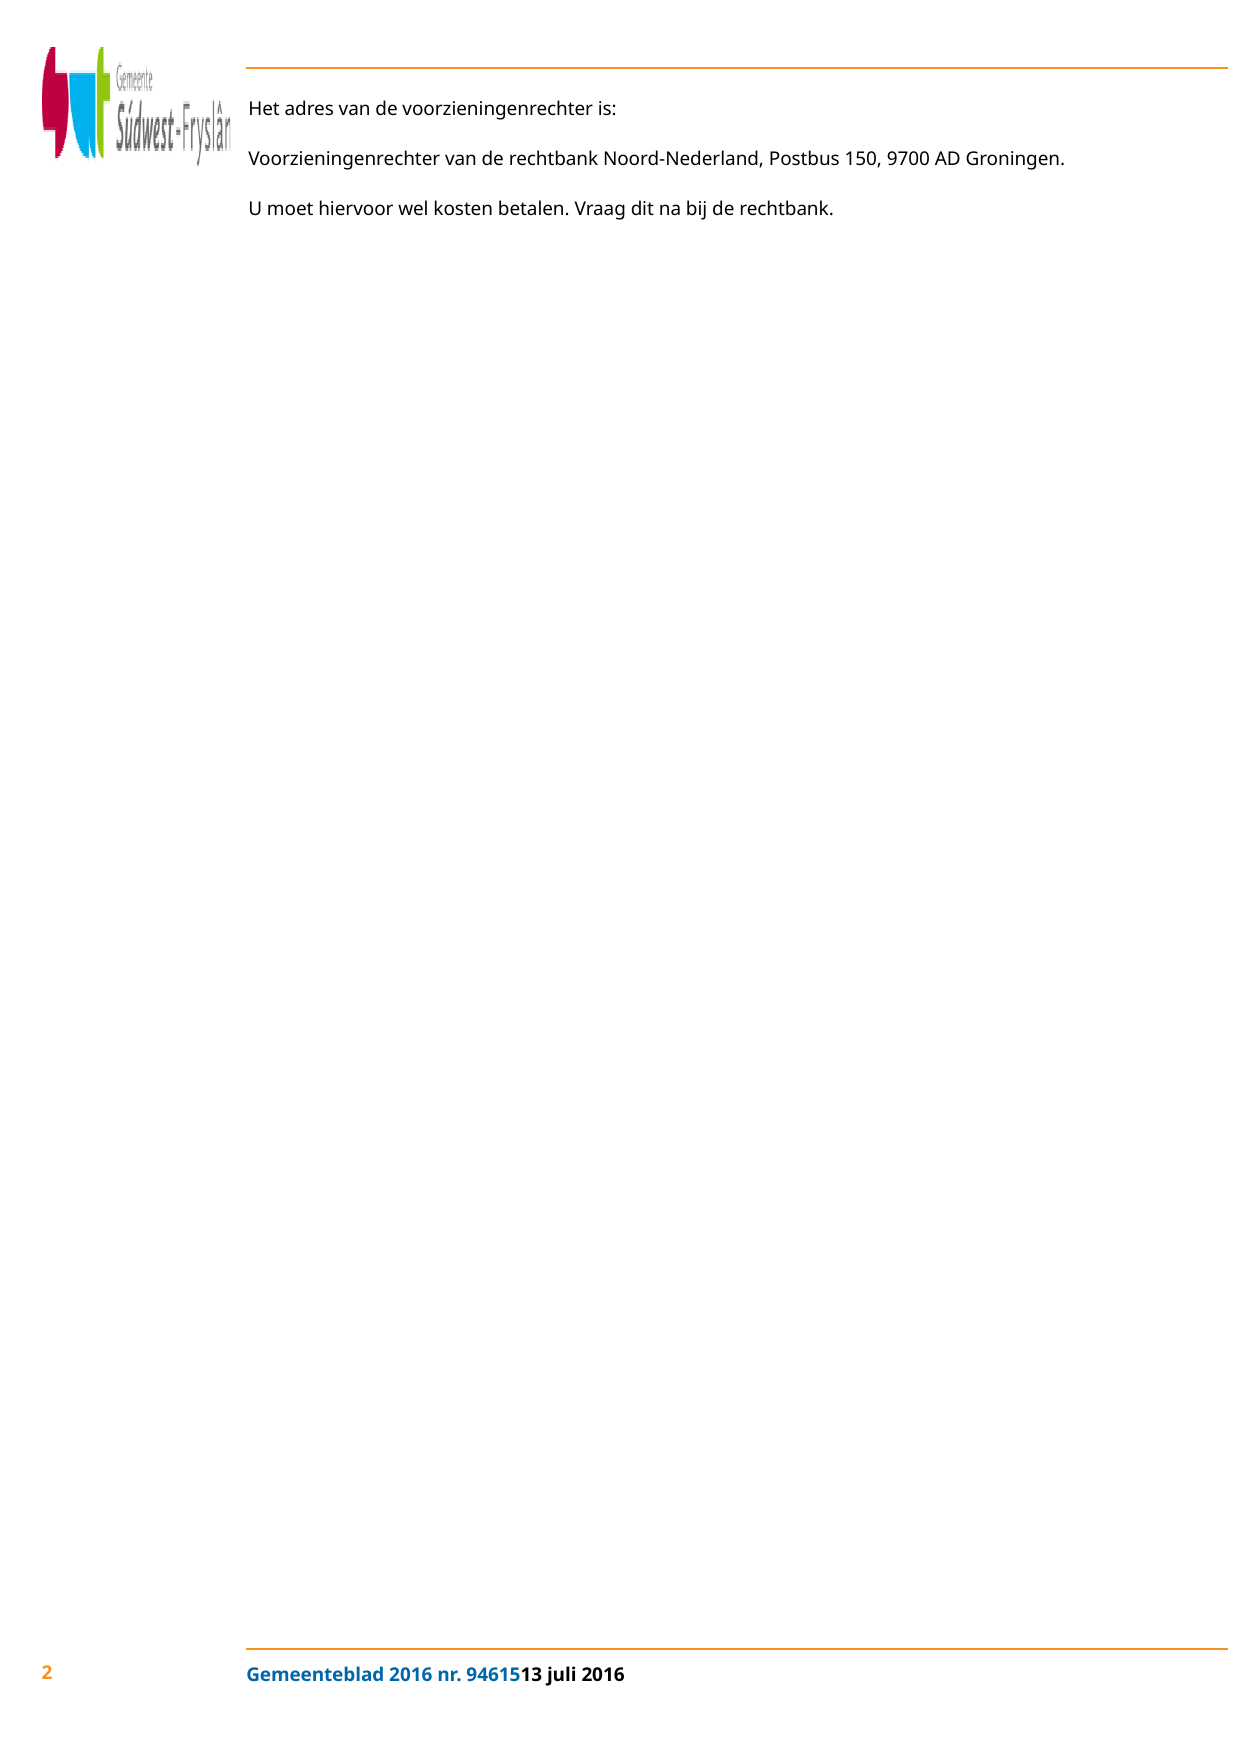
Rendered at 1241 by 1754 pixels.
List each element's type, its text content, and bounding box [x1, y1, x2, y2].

text Voorzieningenrechter van de rechtbank Noord-Nederland, Postbus 150, 9700 AD Groningen. [248, 145, 1152, 171]
text U moet hiervoor wel kosten betalen. Vraag dit na bij de rechtbank. [248, 196, 1152, 221]
text Het adres van de voorzieningenrechter is: [248, 95, 1152, 121]
picture [41, 47, 231, 172]
